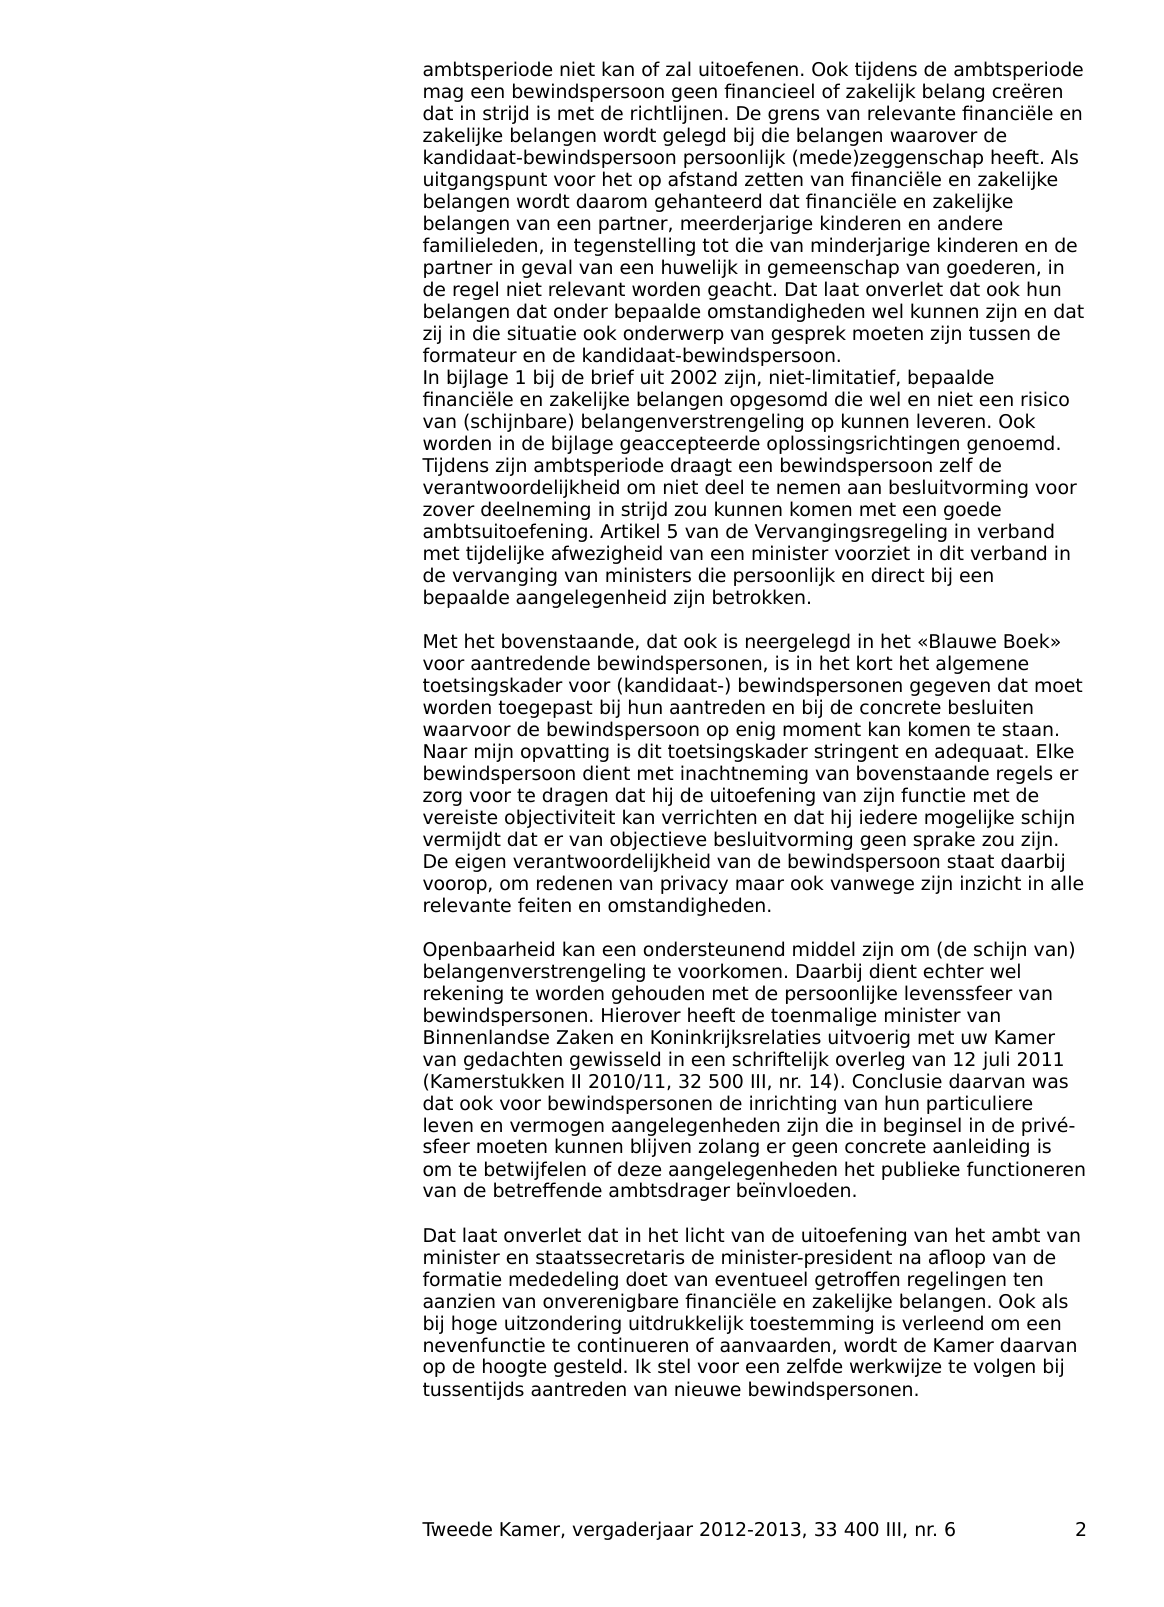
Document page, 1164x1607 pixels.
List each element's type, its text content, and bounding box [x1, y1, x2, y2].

text Met het bovenstaande, dat ook is neergelegd in het «Blauwe Boek» voor aantredende bewindspersonen, is in het kort het algemene toetsingskader voor (kandidaat-) bewindspersonen gegeven dat moet worden toegepast bij hun aantreden en bij de concrete besluiten waarvoor de bewindspersoon op enig moment kan komen te staan. Naar mijn opvatting is dit toetsingskader stringent en adequaat. Elke bewindspersoon dient met inachtneming van bovenstaande regels er zorg voor te dragen dat hij de uitoefening van zijn functie met de vereiste objectiviteit kan verrichten en dat hij iedere mogelijke schijn vermijdt dat er van objectieve besluitvorming geen sprake zou zijn. De eigen verantwoordelijkheid van de bewindspersoon staat daarbij voorop, om redenen van privacy maar ook vanwege zijn inzicht in alle relevante feiten en omstandigheden. [422, 631, 1087, 916]
text Openbaarheid kan een ondersteunend middel zijn om (de schijn van) belangenverstrengeling te voorkomen. Daarbij dient echter wel rekening te worden gehouden met de persoonlijke levenssfeer van bewindspersonen. Hierover heeft de toenmalige minister van Binnenlandse Zaken en Koninkrijksrelaties uitvoerig met uw Kamer van gedachten gewisseld in een schriftelijk overleg van 12 juli 2011 (Kamerstukken II 2010/11, 32 500 III, nr. 14). Conclusie daarvan was dat ook voor bewindspersonen de inrichting van hun particuliere leven en vermogen aangelegenheden zijn die in beginsel in de privé-sfeer moeten kunnen blijven zolang er geen concrete aanleiding is om te betwijfelen of deze aangelegenheden het publieke functioneren van de betreffende ambtsdrager beïnvloeden. [422, 939, 1087, 1202]
text ambtsperiode niet kan of zal uitoefenen. Ook tijdens de ambtsperiode mag een bewindspersoon geen financieel of zakelijk belang creëren dat in strijd is met de richtlijnen. De grens van relevante financiële en zakelijke belangen wordt gelegd bij die belangen waarover de kandidaat-bewindspersoon persoonlijk (mede)zeggenschap heeft. Als uitgangspunt voor het op afstand zetten van financiële en zakelijke belangen wordt daarom gehanteerd dat financiële en zakelijke belangen van een partner, meerderjarige kinderen en andere familieleden, in tegenstelling tot die van minderjarige kinderen en de partner in geval van een huwelijk in gemeenschap van goederen, in de regel niet relevant worden geacht. Dat laat onverlet dat ook hun belangen dat onder bepaalde omstandigheden wel kunnen zijn en dat zij in die situatie ook onderwerp van gesprek moeten zijn tussen de formateur en de kandidaat-bewindspersoon. [422, 59, 1087, 367]
text In bijlage 1 bij de brief uit 2002 zijn, niet-limitatief, bepaalde financiële en zakelijke belangen opgesomd die wel en niet een risico van (schijnbare) belangenverstrengeling op kunnen leveren. Ook worden in de bijlage geaccepteerde oplossingsrichtingen genoemd. Tijdens zijn ambtsperiode draagt een bewindspersoon zelf de verantwoordelijkheid om niet deel te nemen aan besluitvorming voor zover deelneming in strijd zou kunnen komen met een goede ambtsuitoefening. Artikel 5 van de Vervangingsregeling in verband met tijdelijke afwezigheid van een minister voorziet in dit verband in de vervanging van ministers die persoonlijk en direct bij een bepaalde aangelegenheid zijn betrokken. [422, 367, 1087, 608]
text Dat laat onverlet dat in het licht van de uitoefening van het ambt van minister en staatssecretaris de minister-president na afloop van de formatie mededeling doet van eventueel getroffen regelingen ten aanzien van onverenigbare financiële en zakelijke belangen. Ook als bij hoge uitzondering uitdrukkelijk toestemming is verleend om een nevenfunctie te continueren of aanvaarden, wordt de Kamer daarvan op de hoogte gesteld. Ik stel voor een zelfde werkwijze te volgen bij tussentijds aantreden van nieuwe bewindspersonen. [422, 1224, 1087, 1400]
